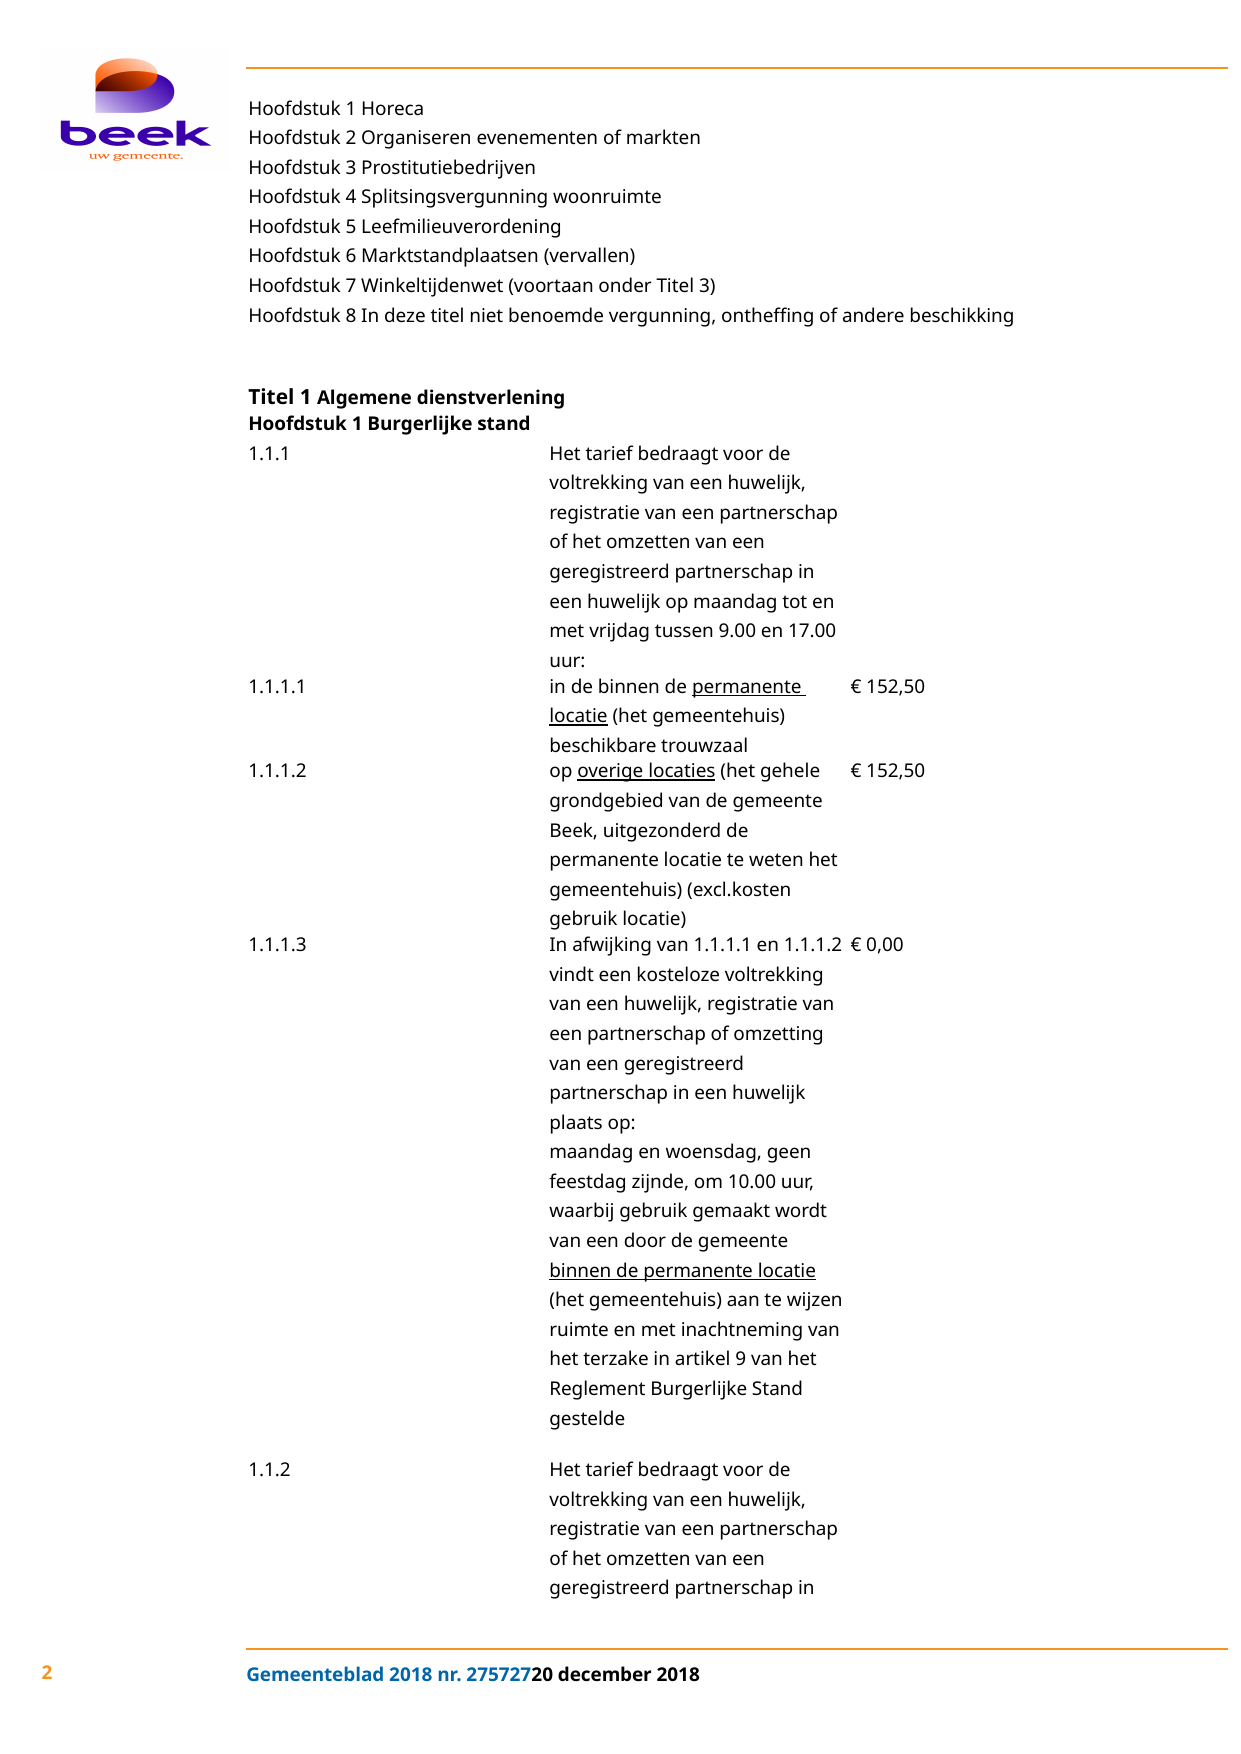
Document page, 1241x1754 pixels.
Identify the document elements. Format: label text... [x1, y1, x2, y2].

table_cell [850, 1456, 1152, 1600]
table_cell 1.1.1.3 [248, 931, 549, 1430]
table_cell [850, 1430, 1152, 1456]
text Hoofdstuk 3 Prostitutiebedrijven [248, 154, 1152, 180]
text Hoofdstuk 1 Burgerlijke stand [248, 410, 1152, 436]
table_cell € 152,50 [850, 758, 1152, 931]
text Hoofdstuk 1 Horeca [248, 95, 1152, 121]
text Hoofdstuk 4 Splitsingsvergunning woonruimte [248, 183, 1152, 209]
table_cell op overige locaties (het gehele grondgebied van de gemeente Beek, uitgezonderd de permanente locatie te weten het gemeentehuis) (excl.kosten gebruik locatie) [549, 758, 850, 931]
table_cell [549, 1430, 850, 1456]
text Hoofdstuk 7 Winkeltijdenwet (voortaan onder Titel 3) [248, 272, 1152, 298]
text Hoofdstuk 2 Organiseren evenementen of markten [248, 124, 1152, 150]
table_cell [248, 1430, 549, 1456]
text Hoofdstuk 8 In deze titel niet benoemde vergunning, ontheffing of andere beschikking [248, 302, 1152, 328]
picture [41, 47, 231, 172]
table_header 1.1.1 [248, 440, 549, 673]
table_cell in de binnen de permanente locatie (het gemeentehuis) beschikbare trouwzaal [549, 673, 850, 758]
table_cell Het tarief bedraagt voor de voltrekking van een huwelijk, registratie van een partnerschap of het omzetten van een geregistreerd partnerschap in [549, 1456, 850, 1600]
table_cell € 152,50 [850, 673, 1152, 758]
table_header Het tarief bedraagt voor de voltrekking van een huwelijk, registratie van een partnerschap of het omzetten van een geregistreerd partnerschap in een huwelijk op maandag tot en met vrijdag tussen 9.00 en 17.00 uur: [549, 440, 850, 673]
table_cell 1.1.2 [248, 1456, 549, 1600]
table_cell 1.1.1.1 [248, 673, 549, 758]
text Hoofdstuk 6 Marktstandplaatsen (vervallen) [248, 243, 1152, 268]
table_cell € 0,00 [850, 931, 1152, 1430]
text Hoofdstuk 5 Leefmilieuverordening [248, 213, 1152, 239]
text Titel 1 Algemene dienstverlening [248, 382, 1152, 410]
table_cell In afwijking van 1.1.1.1 en 1.1.1.2 vindt een kosteloze voltrekking van een huwelijk, registratie van een partnerschap of omzetting van een geregistreerd partnerschap in een huwelijk plaats op: maandag en woensdag, geen feestdag zijnde, om 10.00 uur, waarbij gebruik gemaakt wordt van een door de gemeente binnen de permanente locatie (het gemeentehuis) aan te wijzen ruimte en met inachtneming van het terzake in artikel 9 van het Reglement Burgerlijke Stand gestelde [549, 931, 850, 1430]
table_cell 1.1.1.2 [248, 758, 549, 931]
table_header [850, 440, 1152, 673]
